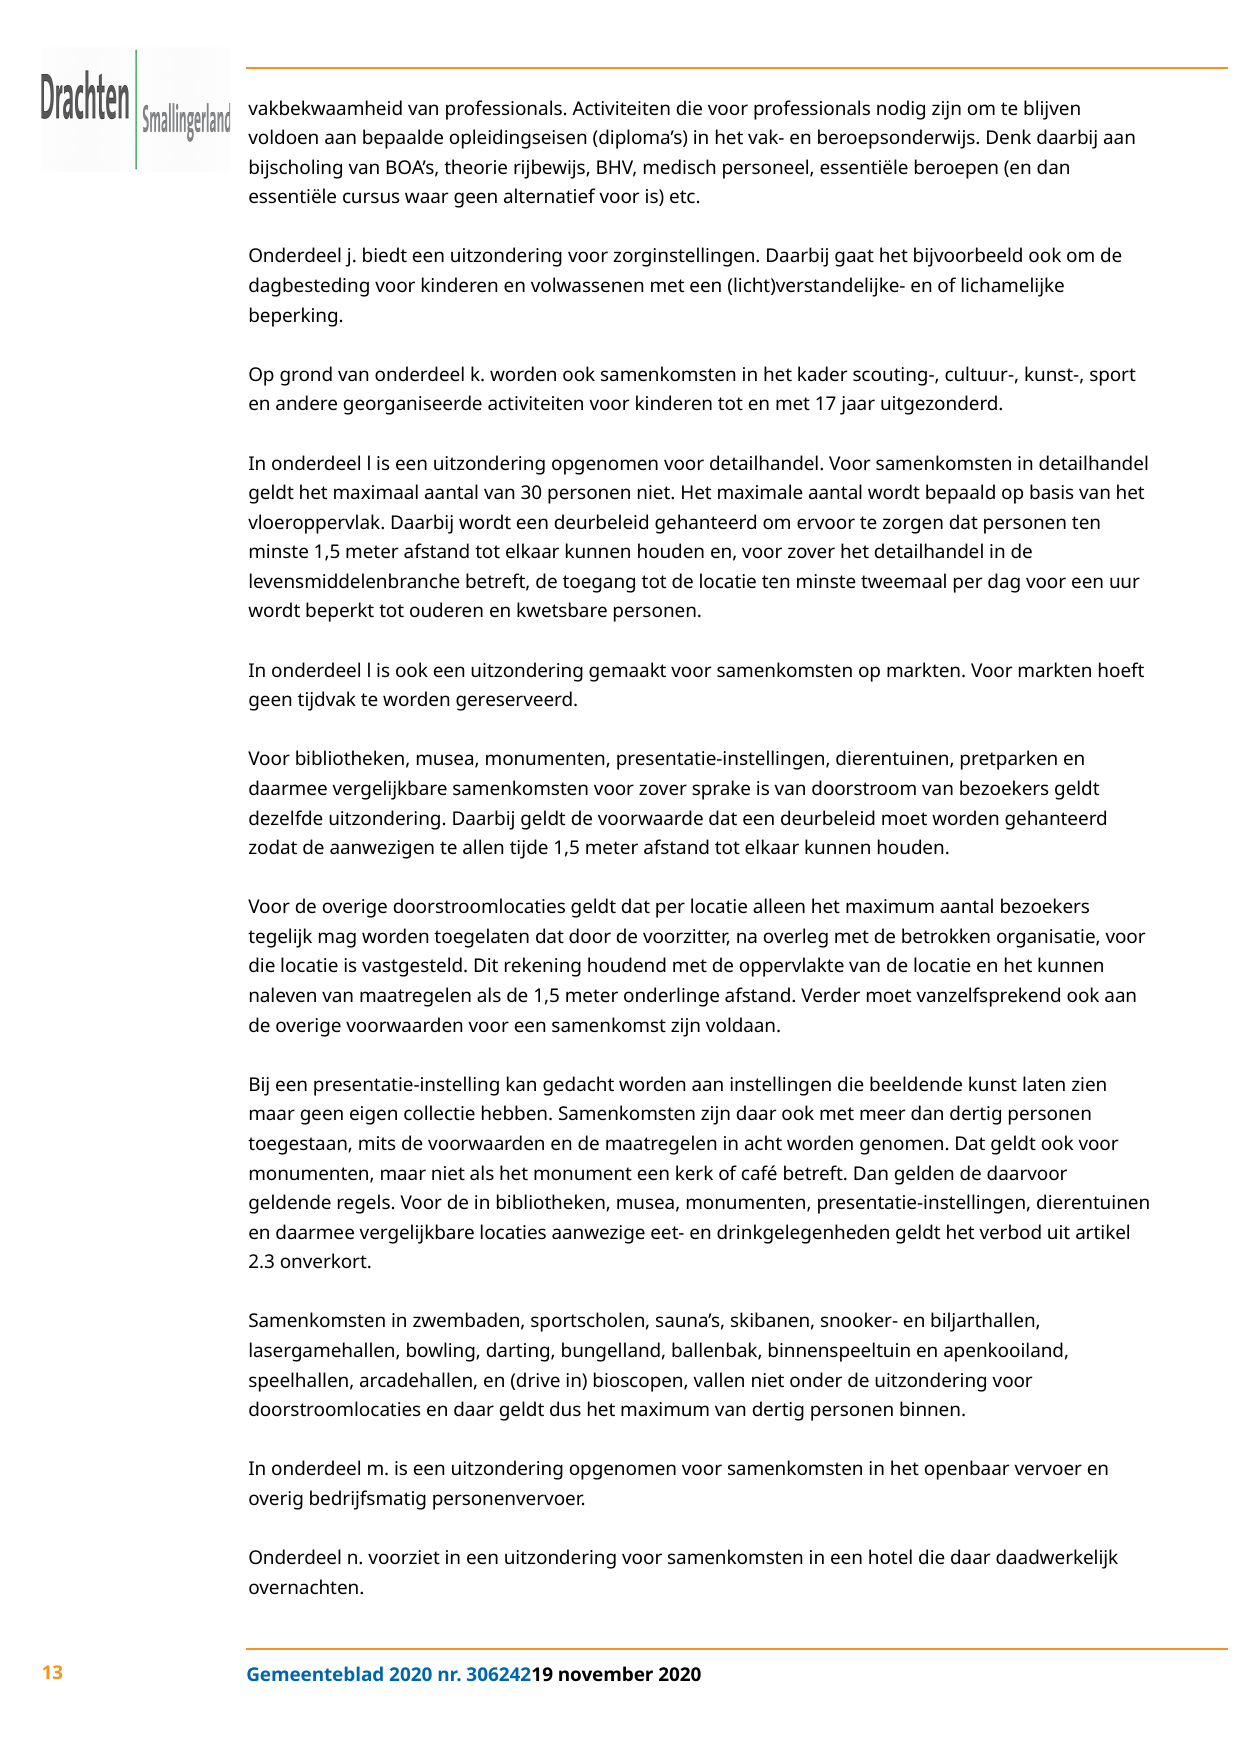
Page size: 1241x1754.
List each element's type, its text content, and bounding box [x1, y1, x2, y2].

text Bij een presentatie-instelling kan gedacht worden aan instellingen die beeldende kunst laten zien maar geen eigen collectie hebben. Samenkomsten zijn daar ook met meer dan dertig personen toegestaan, mits de voorwaarden en de maatregelen in acht worden genomen. Dat geldt ook voor monumenten, maar niet als het monument een kerk of café betreft. Dan gelden de daarvoor geldende regels. Voor de in bibliotheken, musea, monumenten, presentatie-instellingen, dierentuinen en daarmee vergelijkbare locaties aanwezige eet- en drinkgelegenheden geldt het verbod uit artikel 2.3 onverkort. [248, 1071, 1152, 1274]
text In onderdeel l is ook een uitzondering gemaakt voor samenkomsten op markten. Voor markten hoeft geen tijdvak te worden gereserveerd. [248, 657, 1152, 712]
text Op grond van onderdeel k. worden ook samenkomsten in het kader scouting-, cultuur-, kunst-, sport en andere georganiseerde activiteiten voor kinderen tot en met 17 jaar uitgezonderd. [248, 361, 1152, 416]
picture [41, 47, 231, 172]
text Samenkomsten in zwembaden, sportscholen, sauna’s, skibanen, snooker- en biljarthallen, lasergamehallen, bowling, darting, bungelland, ballenbak, binnenspeeltuin en apenkooiland, speelhallen, arcadehallen, en (drive in) bioscopen, vallen niet onder de uitzondering voor doorstroomlocaties en daar geldt dus het maximum van dertig personen binnen. [248, 1308, 1152, 1422]
text Onderdeel n. voorziet in een uitzondering voor samenkomsten in een hotel die daar daadwerkelijk overnachten. [248, 1544, 1152, 1600]
text Onderdeel j. biedt een uitzondering voor zorginstellingen. Daarbij gaat het bijvoorbeeld ook om de dagbesteding voor kinderen en volwassenen met een (licht)verstandelijke- en of lichamelijke beperking. [248, 243, 1152, 328]
text Voor bibliotheken, musea, monumenten, presentatie-instellingen, dierentuinen, pretparken en daarmee vergelijkbare samenkomsten voor zover sprake is van doorstroom van bezoekers geldt dezelfde uitzondering. Daarbij geldt de voorwaarde dat een deurbeleid moet worden gehanteerd zodat de aanwezigen te allen tijde 1,5 meter afstand tot elkaar kunnen houden. [248, 746, 1152, 860]
text In onderdeel m. is een uitzondering opgenomen voor samenkomsten in het openbaar vervoer en overig bedrijfsmatig personenvervoer. [248, 1456, 1152, 1511]
text Voor de overige doorstroomlocaties geldt dat per locatie alleen het maximum aantal bezoekers tegelijk mag worden toegelaten dat door de voorzitter, na overleg met de betrokken organisatie, voor die locatie is vastgesteld. Dit rekening houdend met de oppervlakte van de locatie en het kunnen naleven van maatregelen als de 1,5 meter onderlinge afstand. Verder moet vanzelfsprekend ook aan de overige voorwaarden voor een samenkomst zijn voldaan. [248, 893, 1152, 1038]
text vakbekwaamheid van professionals. Activiteiten die voor professionals nodig zijn om te blijven voldoen aan bepaalde opleidingseisen (diploma’s) in het vak- en beroepsonderwijs. Denk daarbij aan bijscholing van BOA’s, theorie rijbewijs, BHV, medisch personeel, essentiële beroepen (en dan essentiële cursus waar geen alternatief voor is) etc. [248, 95, 1152, 209]
text In onderdeel l is een uitzondering opgenomen voor detailhandel. Voor samenkomsten in detailhandel geldt het maximaal aantal van 30 personen niet. Het maximale aantal wordt bepaald op basis van het vloeroppervlak. Daarbij wordt een deurbeleid gehanteerd om ervoor te zorgen dat personen ten minste 1,5 meter afstand tot elkaar kunnen houden en, voor zover het detailhandel in de levensmiddelenbranche betreft, de toegang tot de locatie ten minste tweemaal per dag voor een uur wordt beperkt tot ouderen en kwetsbare personen. [248, 450, 1152, 623]
